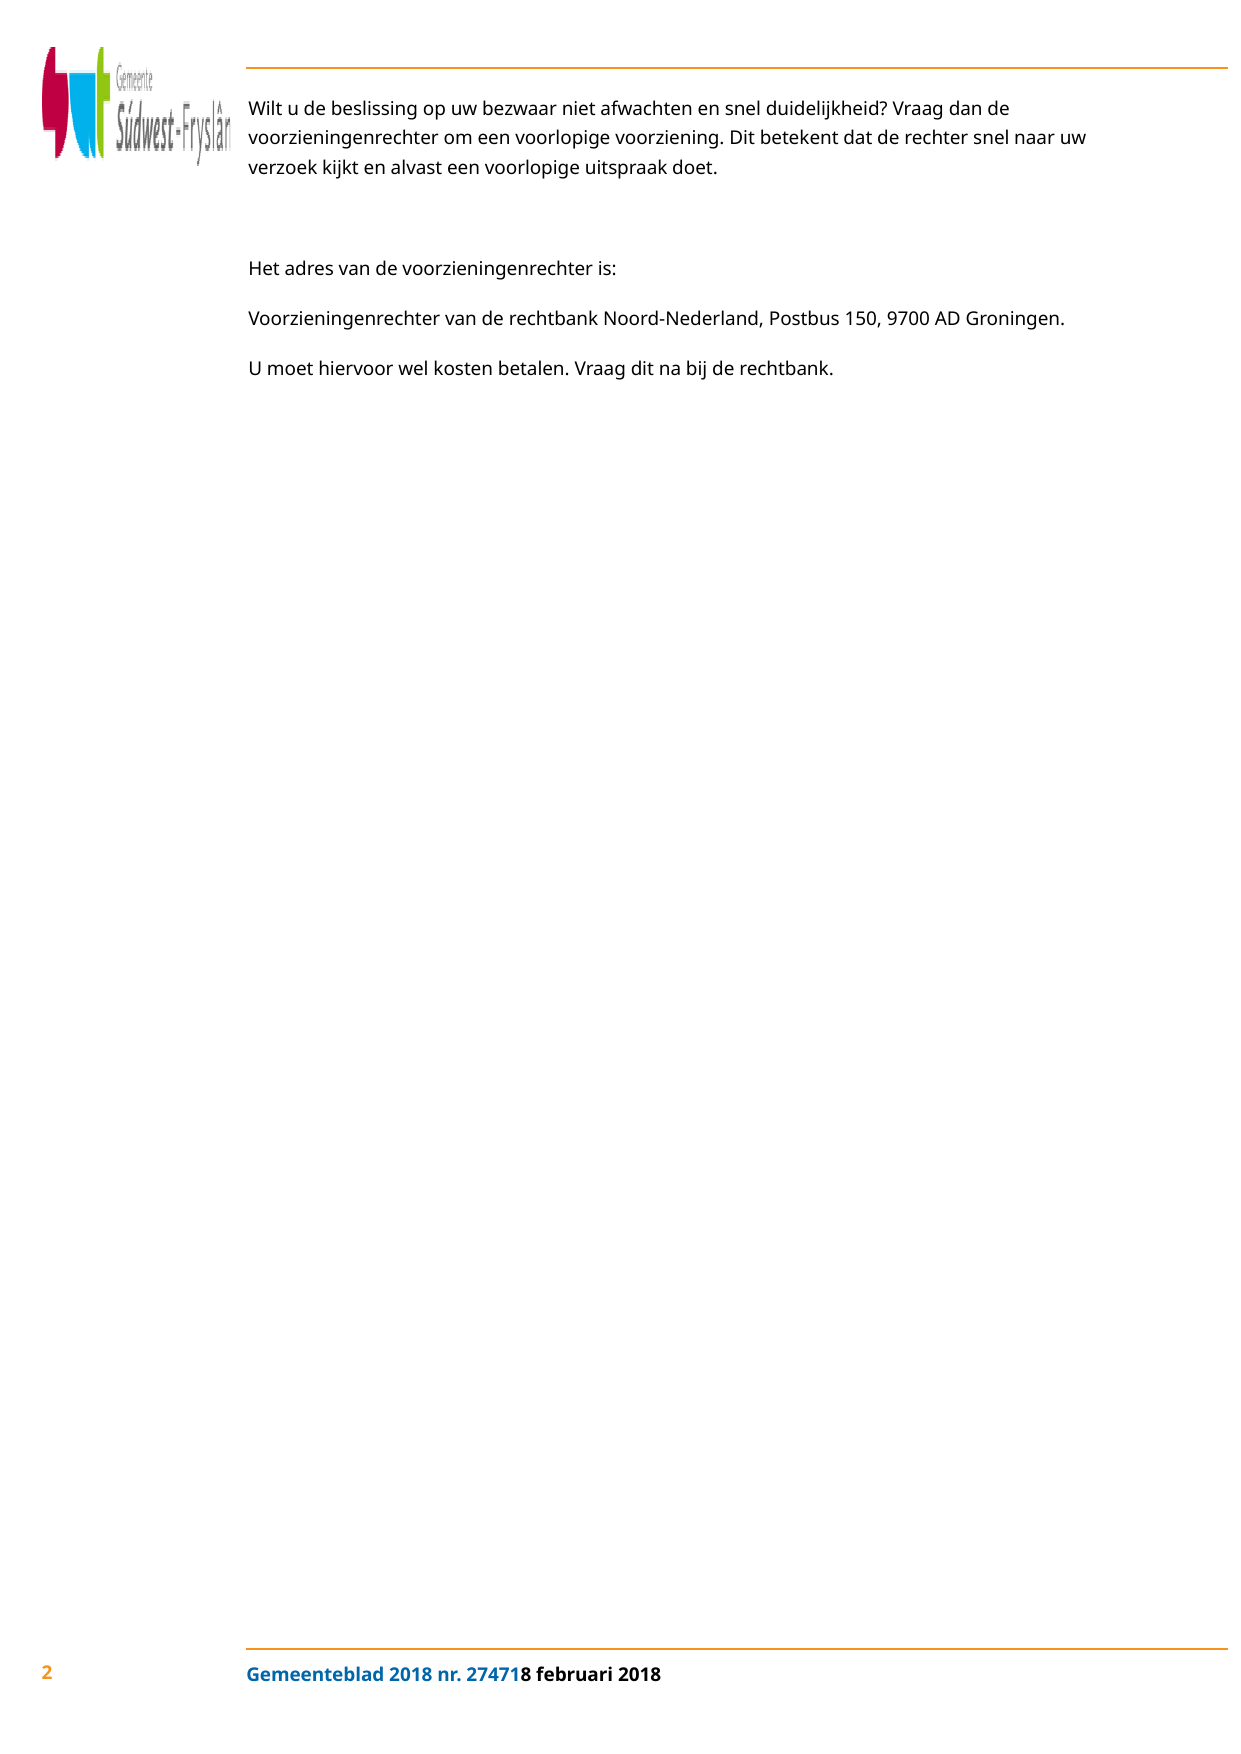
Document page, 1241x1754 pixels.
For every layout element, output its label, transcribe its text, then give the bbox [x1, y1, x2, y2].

picture [41, 47, 231, 172]
text U moet hiervoor wel kosten betalen. Vraag dit na bij de rechtbank. [248, 356, 1152, 381]
text Voorzieningenrechter van de rechtbank Noord-Nederland, Postbus 150, 9700 AD Groningen. [248, 305, 1152, 331]
text Het adres van de voorzieningenrechter is: [248, 255, 1152, 281]
text Wilt u de beslissing op uw bezwaar niet afwachten en snel duidelijkheid? Vraag dan de voorzieningenrechter om een voorlopige voorziening. Dit betekent dat de rechter snel naar uw verzoek kijkt en alvast een voorlopige uitspraak doet. [248, 95, 1152, 180]
